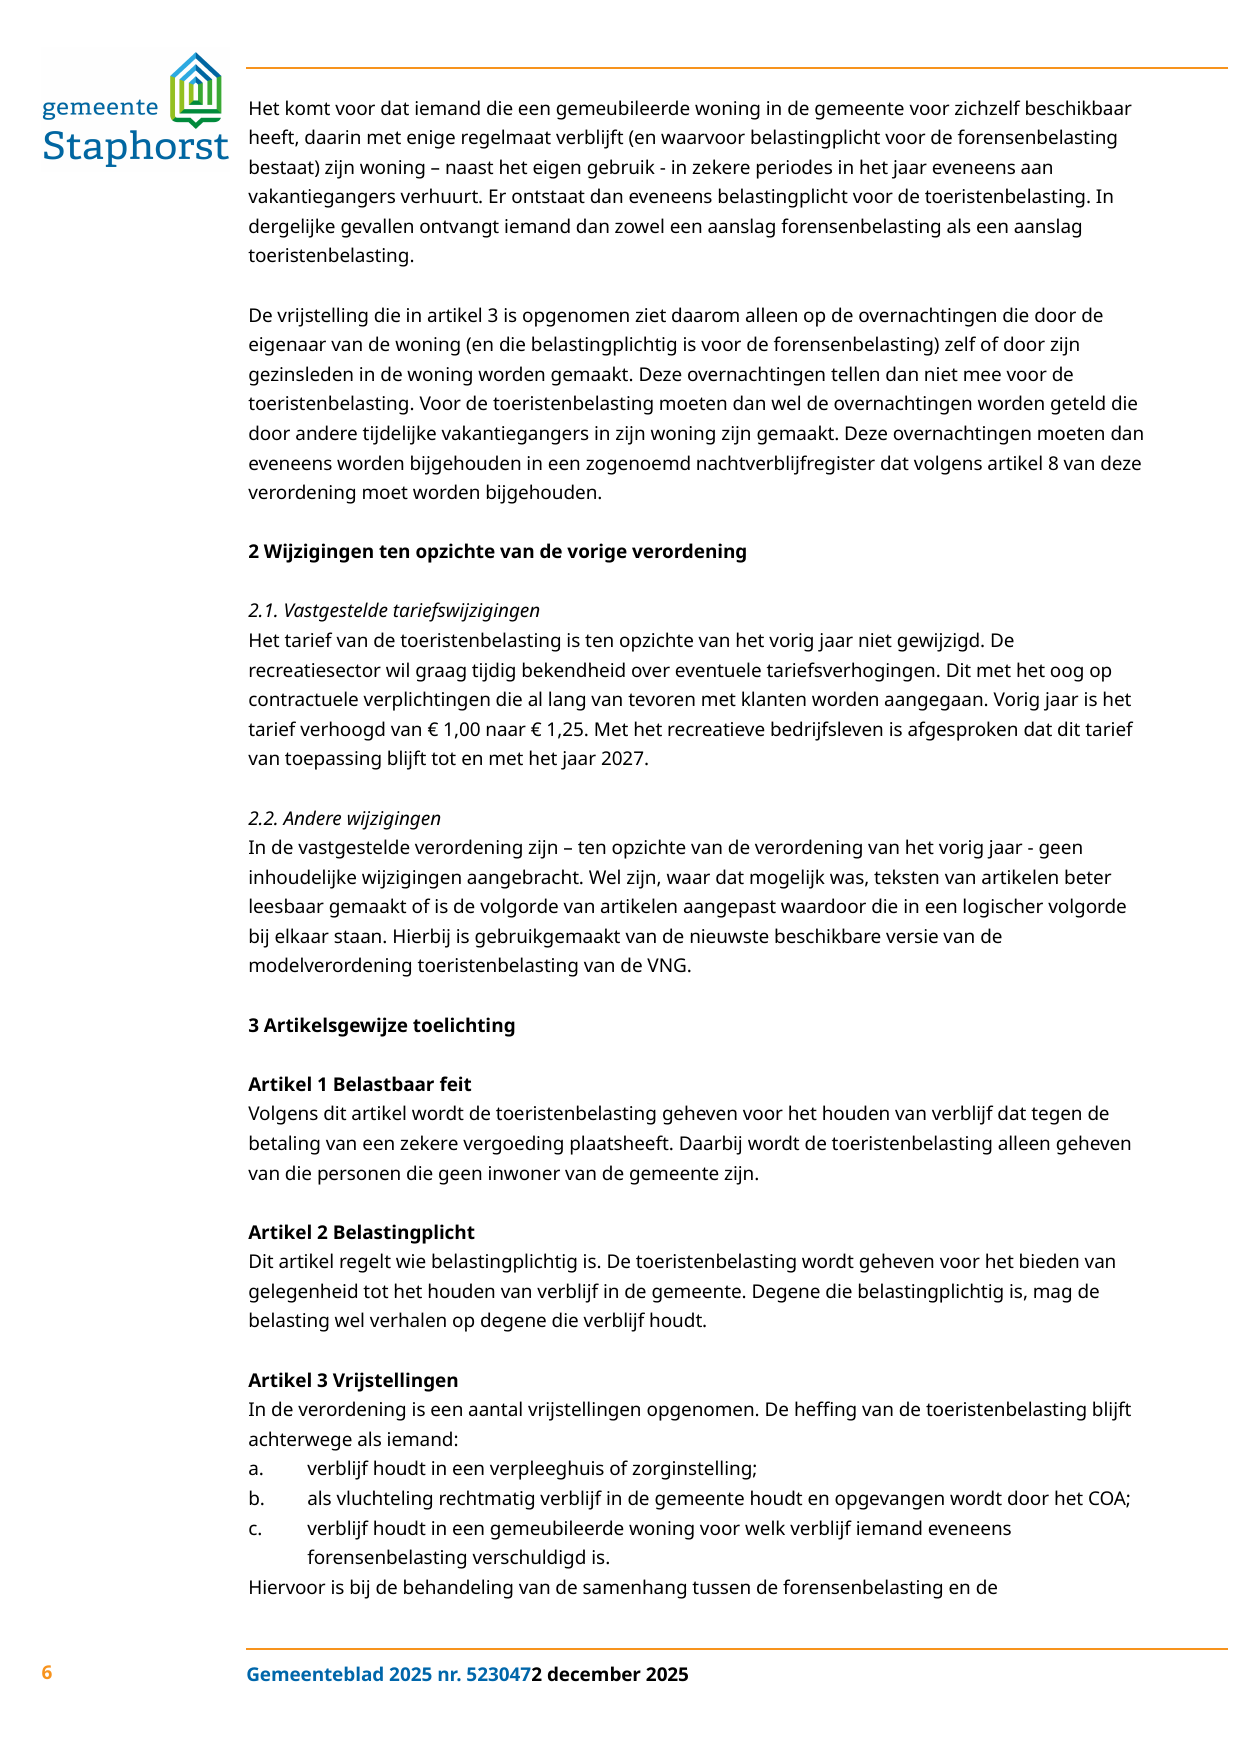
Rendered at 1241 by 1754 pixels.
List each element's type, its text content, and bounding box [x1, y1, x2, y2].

list verblijf houdt in een verpleeghuis of zorginstelling; [248, 1456, 1152, 1481]
list verblijf houdt in een gemeubileerde woning voor welk verblijf iemand eveneens forensenbelasting verschuldigd is. [248, 1515, 1152, 1570]
text Volgens dit artikel wordt de toeristenbelasting geheven voor het houden van verblijf dat tegen de betaling van een zekere vergoeding plaatsheeft. Daarbij wordt de toeristenbelasting alleen geheven van die personen die geen inwoner van de gemeente zijn. [248, 1101, 1152, 1186]
text 2.2. Andere wijzigingen [248, 805, 1152, 831]
text In de verordening is een aantal vrijstellingen opgenomen. De heffing van de toeristenbelasting blijft achterwege als iemand: [248, 1396, 1152, 1452]
text 3 Artikelsgewijze toelichting [248, 1012, 1152, 1038]
text Het komt voor dat iemand die een gemeubileerde woning in de gemeente voor zichzelf beschikbaar heeft, daarin met enige regelmaat verblijft (en waarvoor belastingplicht voor de forensenbelasting bestaat) zijn woning – naast het eigen gebruik - in zekere periodes in het jaar eveneens aan vakantiegangers verhuurt. Er ontstaat dan eveneens belastingplicht voor de toeristenbelasting. In dergelijke gevallen ontvangt iemand dan zowel een aanslag forensenbelasting als een aanslag toeristenbelasting. [248, 95, 1152, 268]
picture [41, 47, 231, 172]
text Artikel 3 Vrijstellingen [248, 1367, 1152, 1393]
text In de vastgestelde verordening zijn – ten opzichte van de verordening van het vorig jaar - geen inhoudelijke wijzigingen aangebracht. Wel zijn, waar dat mogelijk was, teksten van artikelen beter leesbaar gemaakt of is de volgorde van artikelen aangepast waardoor die in een logischer volgorde bij elkaar staan. Hierbij is gebruikgemaakt van de nieuwste beschikbare versie van de modelverordening toeristenbelasting van de VNG. [248, 834, 1152, 978]
list als vluchteling rechtmatig verblijf in de gemeente houdt en opgevangen wordt door het COA; [248, 1485, 1152, 1511]
text 2.1. Vastgestelde tariefswijzigingen [248, 598, 1152, 623]
text De vrijstelling die in artikel 3 is opgenomen ziet daarom alleen op de overnachtingen die door de eigenaar van de woning (en die belastingplichtig is voor de forensenbelasting) zelf of door zijn gezinsleden in de woning worden gemaakt. Deze overnachtingen tellen dan niet mee voor de toeristenbelasting. Voor de toeristenbelasting moeten dan wel de overnachtingen worden geteld die door andere tijdelijke vakantiegangers in zijn woning zijn gemaakt. Deze overnachtingen moeten dan eveneens worden bijgehouden in een zogenoemd nachtverblijfregister dat volgens artikel 8 van deze verordening moet worden bijgehouden. [248, 302, 1152, 505]
text Dit artikel regelt wie belastingplichtig is. De toeristenbelasting wordt geheven voor het bieden van gelegenheid tot het houden van verblijf in de gemeente. Degene die belastingplichtig is, mag de belasting wel verhalen op degene die verblijf houdt. [248, 1248, 1152, 1333]
text Het tarief van de toeristenbelasting is ten opzichte van het vorig jaar niet gewijzigd. De recreatiesector wil graag tijdig bekendheid over eventuele tariefsverhogingen. Dit met het oog op contractuele verplichtingen die al lang van tevoren met klanten worden aangegaan. Vorig jaar is het tarief verhoogd van € 1,00 naar € 1,25. Met het recreatieve bedrijfsleven is afgesproken dat dit tarief van toepassing blijft tot en met het jaar 2027. [248, 627, 1152, 771]
text Artikel 1 Belastbaar feit [248, 1071, 1152, 1097]
text Artikel 2 Belastingplicht [248, 1219, 1152, 1245]
text 2 Wijzigingen ten opzichte van de vorige verordening [248, 538, 1152, 564]
text Hiervoor is bij de behandeling van de samenhang tussen de forensenbelasting en de [248, 1574, 1152, 1600]
